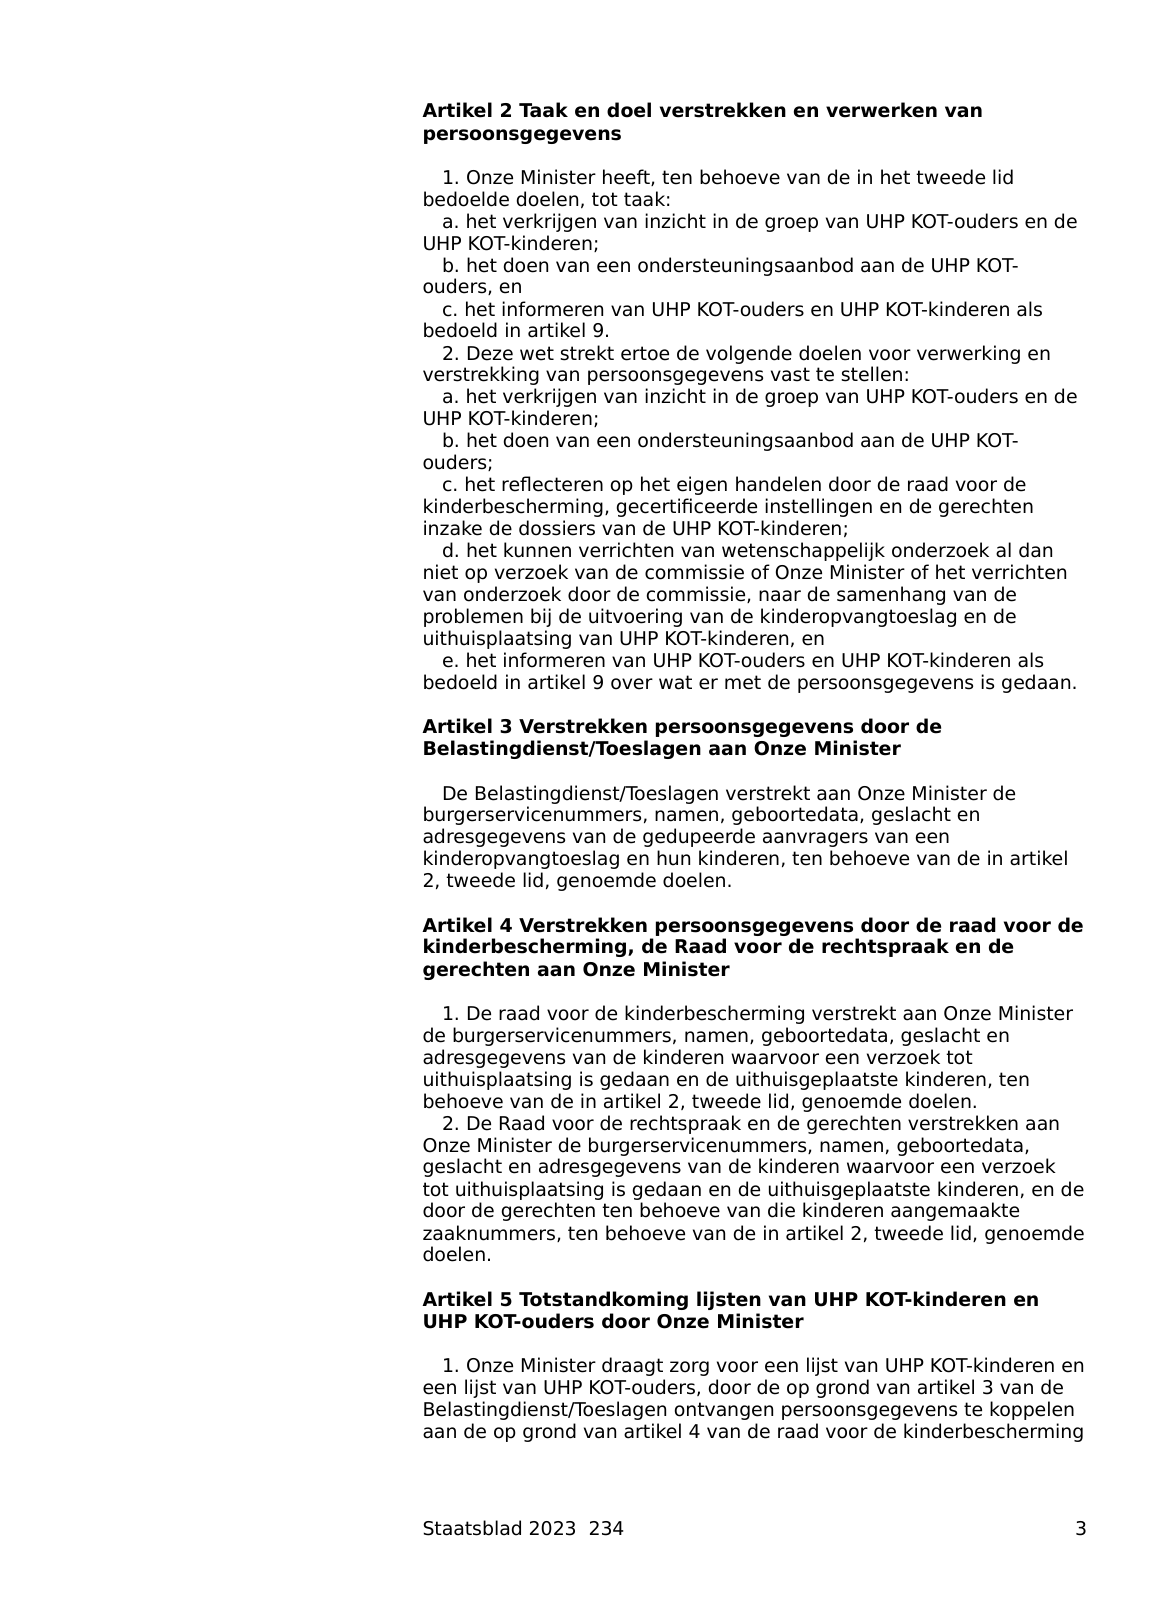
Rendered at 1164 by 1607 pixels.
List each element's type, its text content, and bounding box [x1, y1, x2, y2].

text e. het informeren van UHP KOT-ouders en UHP KOT-kinderen als bedoeld in artikel 9 over wat er met de persoonsgegevens is gedaan. [422, 650, 1087, 694]
text 1. Onze Minister draagt zorg voor een lijst van UHP KOT-kinderen en een lijst van UHP KOT-ouders, door de op grond van artikel 3 van de Belastingdienst/Toeslagen ontvangen persoonsgegevens te koppelen aan de op grond van artikel 4 van de raad voor de kinderbescherming [422, 1355, 1087, 1443]
text 1. De raad voor de kinderbescherming verstrekt aan Onze Minister de burgerservicenummers, namen, geboortedata, geslacht en adresgegevens van de kinderen waarvoor een verzoek tot uithuisplaatsing is gedaan en de uithuisgeplaatste kinderen, ten behoeve van de in artikel 2, tweede lid, genoemde doelen. [422, 1003, 1087, 1112]
text 1. Onze Minister heeft, ten behoeve van de in het tweede lid bedoelde doelen, tot taak: [422, 167, 1087, 211]
text b. het doen van een ondersteuningsaanbod aan de UHP KOT-ouders; [422, 430, 1087, 474]
subtitle Artikel 2 Taak en doel verstrekken en verwerken van persoonsgegevens [422, 100, 1087, 144]
text b. het doen van een ondersteuningsaanbod aan de UHP KOT-ouders, en [422, 254, 1087, 298]
text 2. Deze wet strekt ertoe de volgende doelen voor verwerking en verstrekking van persoonsgegevens vast te stellen: [422, 342, 1087, 386]
subtitle Artikel 5 Totstandkoming lijsten van UHP KOT-kinderen en UHP KOT-ouders door Onze Minister [422, 1288, 1087, 1332]
text c. het reflecteren op het eigen handelen door de raad voor de kinderbescherming, gecertificeerde instellingen en de gerechten inzake de dossiers van de UHP KOT-kinderen; [422, 474, 1087, 540]
text c. het informeren van UHP KOT-ouders en UHP KOT-kinderen als bedoeld in artikel 9. [422, 298, 1087, 342]
text a. het verkrijgen van inzicht in de groep van UHP KOT-ouders en de UHP KOT-kinderen; [422, 211, 1087, 254]
text a. het verkrijgen van inzicht in de groep van UHP KOT-ouders en de UHP KOT-kinderen; [422, 386, 1087, 430]
text 2. De Raad voor de rechtspraak en de gerechten verstrekken aan Onze Minister de burgerservicenummers, namen, geboortedata, geslacht en adresgegevens van de kinderen waarvoor een verzoek tot uithuisplaatsing is gedaan en de uithuisgeplaatste kinderen, en de door de gerechten ten behoeve van die kinderen aangemaakte zaaknummers, ten behoeve van de in artikel 2, tweede lid, genoemde doelen. [422, 1112, 1087, 1266]
text d. het kunnen verrichten van wetenschappelijk onderzoek al dan niet op verzoek van de commissie of Onze Minister of het verrichten van onderzoek door de commissie, naar de samenhang van de problemen bij de uitvoering van de kinderopvangtoeslag en de uithuisplaatsing van UHP KOT-kinderen, en [422, 540, 1087, 650]
text De Belastingdienst/Toeslagen verstrekt aan Onze Minister de burgerservicenummers, namen, geboortedata, geslacht en adresgegevens van de gedupeerde aanvragers van een kinderopvangtoeslag en hun kinderen, ten behoeve van de in artikel 2, tweede lid, genoemde doelen. [422, 782, 1087, 892]
subtitle Artikel 4 Verstrekken persoonsgegevens door de raad voor de kinderbescherming, de Raad voor de rechtspraak en de gerechten aan Onze Minister [422, 914, 1087, 980]
subtitle Artikel 3 Verstrekken persoonsgegevens door de Belastingdienst/Toeslagen aan Onze Minister [422, 716, 1087, 760]
